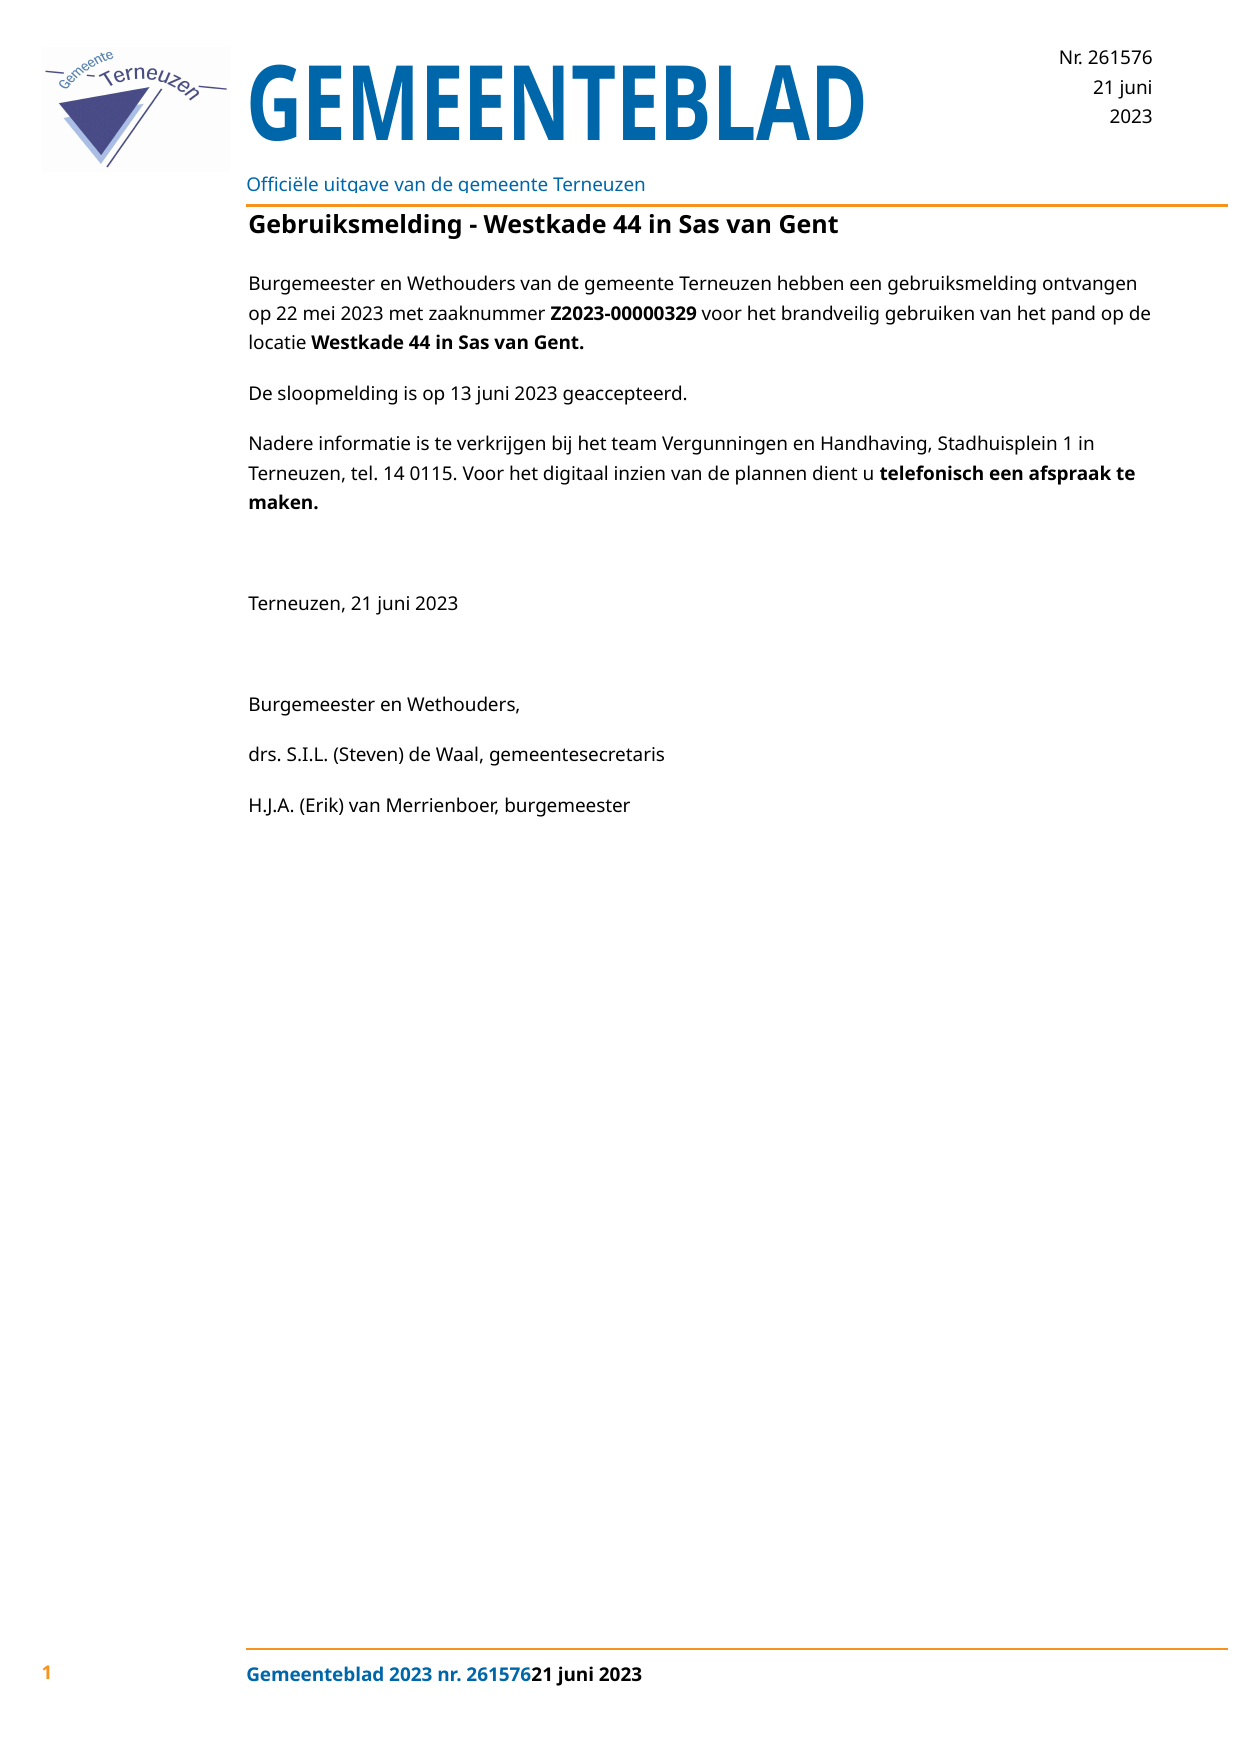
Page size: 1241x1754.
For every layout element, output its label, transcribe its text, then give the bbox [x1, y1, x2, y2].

text De sloopmelding is op 13 juni 2023 geaccepteerd. [248, 380, 1152, 406]
text Nadere informatie is te verkrijgen bij het team Vergunningen en Handhaving, Stadhuisplein 1 in Terneuzen, tel. 14 0115. Voor het digitaal inzien van de plannen dient u telefonisch een afspraak te maken. [248, 430, 1152, 515]
text Burgemeester en Wethouders, [248, 691, 1152, 717]
text Terneuzen, 21 juni 2023 [248, 590, 1152, 616]
text Gebruiksmelding - Westkade 44 in Sas van Gent [248, 207, 1152, 241]
text drs. S.I.L. (Steven) de Waal, gemeentesecretaris [248, 742, 1152, 767]
text H.J.A. (Erik) van Merrienboer, burgemeester [248, 792, 1152, 818]
picture [41, 47, 231, 172]
text Burgemeester en Wethouders van de gemeente Terneuzen hebben een gebruiksmelding ontvangen op 22 mei 2023 met zaaknummer Z2023-00000329 voor het brandveilig gebruiken van het pand op de locatie Westkade 44 in Sas van Gent. [248, 270, 1152, 355]
